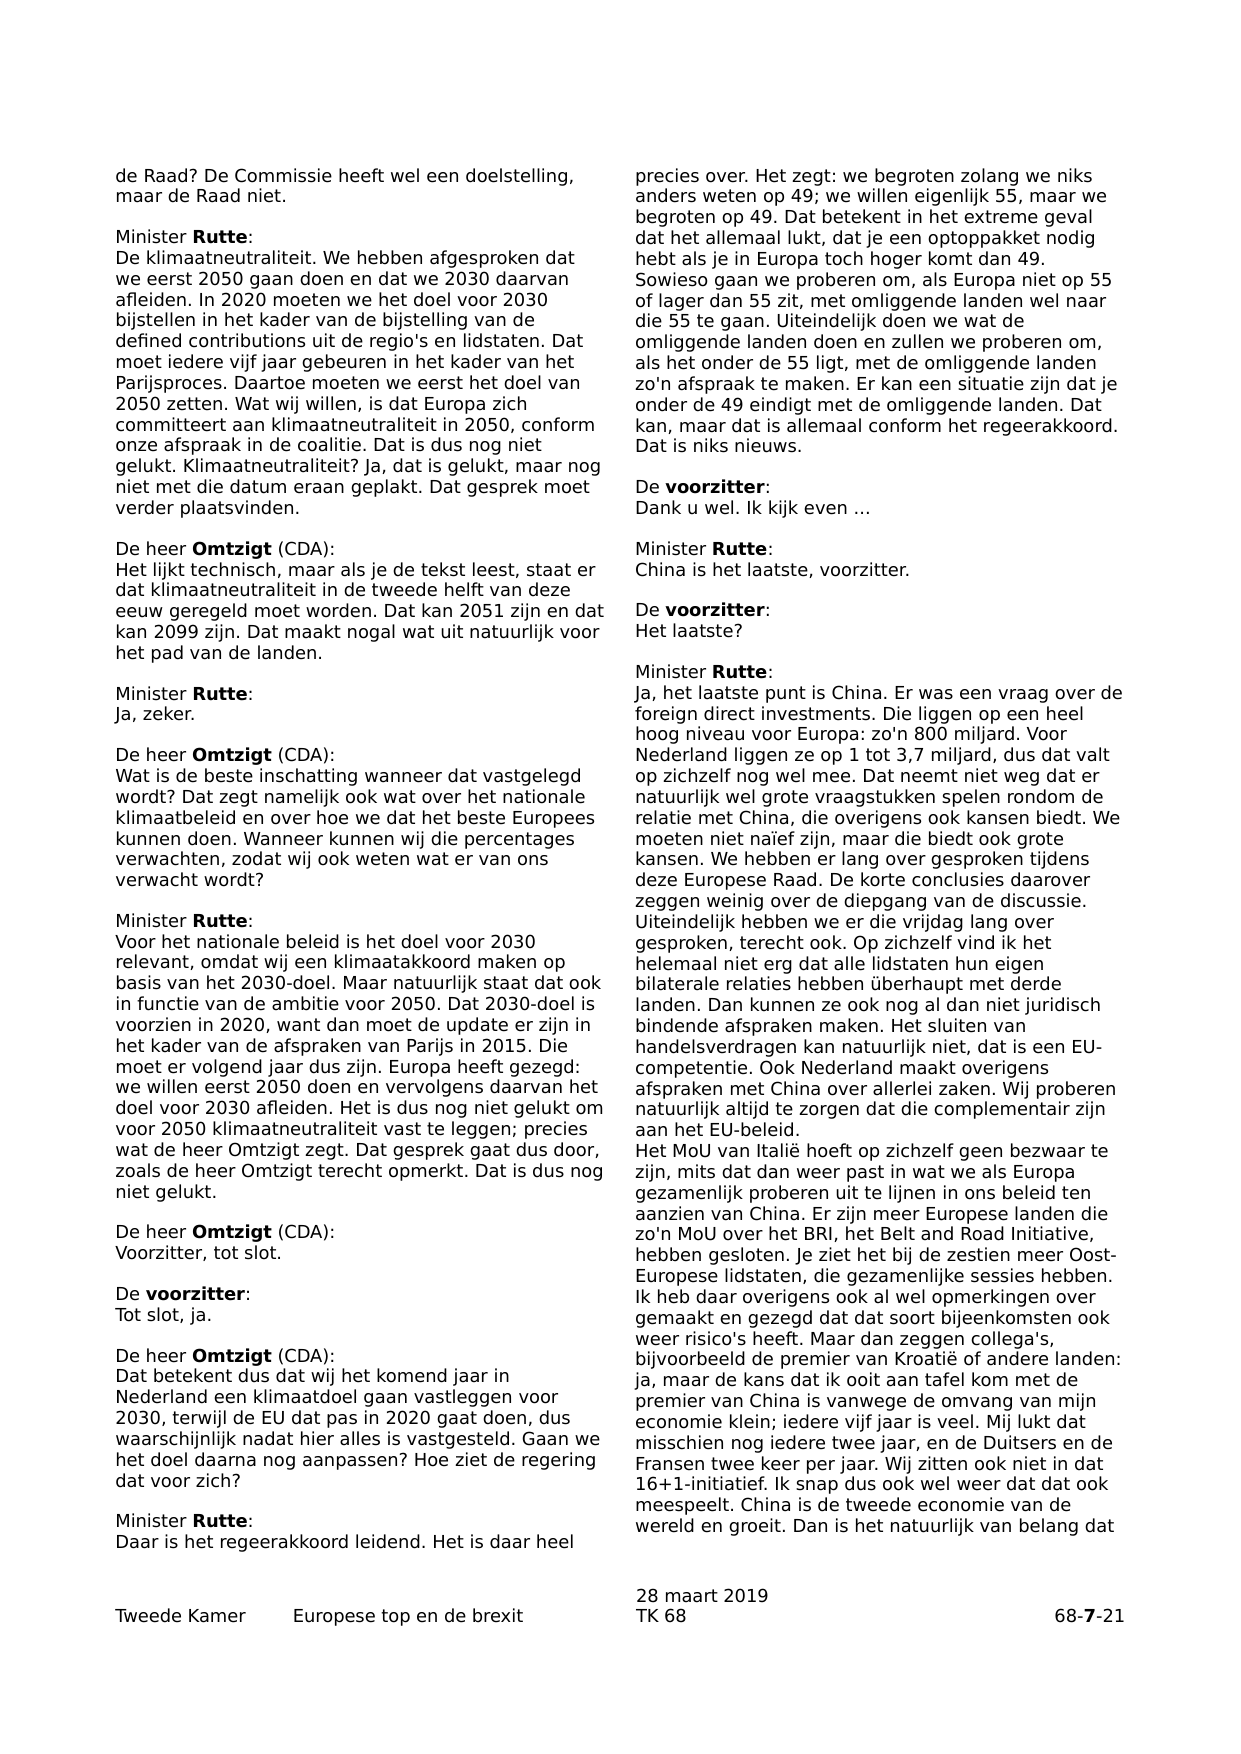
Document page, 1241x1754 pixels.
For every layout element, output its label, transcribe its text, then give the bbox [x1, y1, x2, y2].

text De heer Omtzigt (CDA): [115, 1222, 605, 1243]
text Dat betekent dus dat wij het komend jaar in Nederland een klimaatdoel gaan vastleggen voor 2030, terwijl de EU dat pas in 2020 gaat doen, dus waarschijnlijk nadat hier alles is vastgesteld. Gaan we het doel daarna nog aanpassen? Hoe ziet de regering dat voor zich? [115, 1366, 605, 1491]
text Dank u wel. Ik kijk even ... [635, 498, 1125, 518]
text Minister Rutte: [635, 538, 1125, 559]
text Daar is het regeerakkoord leidend. Het is daar heel [115, 1532, 605, 1553]
text Wat is de beste inschatting wanneer dat vastgelegd wordt? Dat zegt namelijk ook wat over het nationale klimaatbeleid en over hoe we dat het beste Europees kunnen doen. Wanneer kunnen wij die percentages verwachten, zodat wij ook weten wat er van ons verwacht wordt? [115, 766, 605, 891]
text Het lijkt technisch, maar als je de tekst leest, staat er dat klimaatneutraliteit in de tweede helft van deze eeuw geregeld moet worden. Dat kan 2051 zijn en dat kan 2099 zijn. Dat maakt nogal wat uit natuurlijk voor het pad van de landen. [115, 559, 605, 663]
text Ja, het laatste punt is China. Er was een vraag over de foreign direct investments. Die liggen op een heel hoog niveau voor Europa: zo'n 800 miljard. Voor Nederland liggen ze op 1 tot 3,7 miljard, dus dat valt op zichzelf nog wel mee. Dat neemt niet weg dat er natuurlijk wel grote vraagstukken spelen rondom de relatie met China, die overigens ook kansen biedt. We moeten niet naïef zijn, maar die biedt ook grote kansen. We hebben er lang over gesproken tijdens deze Europese Raad. De korte conclusies daarover zeggen weinig over de diepgang van de discussie. Uiteindelijk hebben we er die vrijdag lang over gesproken, terecht ook. Op zichzelf vind ik het helemaal niet erg dat alle lidstaten hun eigen bilaterale relaties hebben überhaupt met derde landen. Dan kunnen ze ook nog al dan niet juridisch bindende afspraken maken. Het sluiten van handelsverdragen kan natuurlijk niet, dat is een EU-competentie. Ook Nederland maakt overigens afspraken met China over allerlei zaken. Wij proberen natuurlijk altijd te zorgen dat die complementair zijn aan het EU-beleid. [635, 682, 1125, 1141]
text China is het laatste, voorzitter. [635, 559, 1125, 580]
text Tot slot, ja. [115, 1304, 605, 1325]
text De voorzitter: [115, 1284, 605, 1304]
text De heer Omtzigt (CDA): [115, 538, 605, 559]
text De voorzitter: [635, 477, 1125, 498]
text Ja, zeker. [115, 704, 605, 725]
text Minister Rutte: [115, 1511, 605, 1532]
text Voorzitter, tot slot. [115, 1243, 605, 1264]
text De heer Omtzigt (CDA): [115, 745, 605, 766]
text Minister Rutte: [115, 911, 605, 931]
text De klimaatneutraliteit. We hebben afgesproken dat we eerst 2050 gaan doen en dat we 2030 daarvan afleiden. In 2020 moeten we het doel voor 2030 bijstellen in het kader van de bijstelling van de defined contributions uit de regio's en lidstaten. Dat moet iedere vijf jaar gebeuren in het kader van het Parijsproces. Daartoe moeten we eerst het doel van 2050 zetten. Wat wij willen, is dat Europa zich committeert aan klimaatneutraliteit in 2050, conform onze afspraak in de coalitie. Dat is dus nog niet gelukt. Klimaatneutraliteit? Ja, dat is gelukt, maar nog niet met die datum eraan geplakt. Dat gesprek moet verder plaatsvinden. [115, 248, 605, 518]
text Het laatste? [635, 621, 1125, 642]
text precies over. Het zegt: we begroten zolang we niks anders weten op 49; we willen eigenlijk 55, maar we begroten op 49. Dat betekent in het extreme geval dat het allemaal lukt, dat je een optoppakket nodig hebt als je in Europa toch hoger komt dan 49. Sowieso gaan we proberen om, als Europa niet op 55 of lager dan 55 zit, met omliggende landen wel naar die 55 te gaan. Uiteindelijk doen we wat de omliggende landen doen en zullen we proberen om, als het onder de 55 ligt, met de omliggende landen zo'n afspraak te maken. Er kan een situatie zijn dat je onder de 49 eindigt met de omliggende landen. Dat kan, maar dat is allemaal conform het regeerakkoord. Dat is niks nieuws. [635, 165, 1125, 457]
text Minister Rutte: [635, 662, 1125, 682]
text de Raad? De Commissie heeft wel een doelstelling, maar de Raad niet. [115, 165, 605, 207]
text Minister Rutte: [115, 227, 605, 248]
text Voor het nationale beleid is het doel voor 2030 relevant, omdat wij een klimaatakkoord maken op basis van het 2030-doel. Maar natuurlijk staat dat ook in functie van de ambitie voor 2050. Dat 2030-doel is voorzien in 2020, want dan moet de update er zijn in het kader van de afspraken van Parijs in 2015. Die moet er volgend jaar dus zijn. Europa heeft gezegd: we willen eerst 2050 doen en vervolgens daarvan het doel voor 2030 afleiden. Het is dus nog niet gelukt om voor 2050 klimaatneutraliteit vast te leggen; precies wat de heer Omtzigt zegt. Dat gesprek gaat dus door, zoals de heer Omtzigt terecht opmerkt. Dat is dus nog niet gelukt. [115, 931, 605, 1202]
text De heer Omtzigt (CDA): [115, 1345, 605, 1366]
text De voorzitter: [635, 600, 1125, 621]
text Het MoU van Italië hoeft op zichzelf geen bezwaar te zijn, mits dat dan weer past in wat we als Europa gezamenlijk proberen uit te lijnen in ons beleid ten aanzien van China. Er zijn meer Europese landen die zo'n MoU over het BRI, het Belt and Road Initiative, hebben gesloten. Je ziet het bij de zestien meer Oost-Europese lidstaten, die gezamenlijke sessies hebben. Ik heb daar overigens ook al wel opmerkingen over gemaakt en gezegd dat dat soort bijeenkomsten ook weer risico's heeft. Maar dan zeggen collega's, bijvoorbeeld de premier van Kroatië of andere landen: ja, maar de kans dat ik ooit aan tafel kom met de premier van China is vanwege de omvang van mijn economie klein; iedere vijf jaar is veel. Mij lukt dat misschien nog iedere twee jaar, en de Duitsers en de Fransen twee keer per jaar. Wij zitten ook niet in dat 16+1-initiatief. Ik snap dus ook wel weer dat dat ook meespeelt. China is de tweede economie van de wereld en groeit. Dan is het natuurlijk van belang dat [635, 1141, 1125, 1537]
text Minister Rutte: [115, 683, 605, 704]
